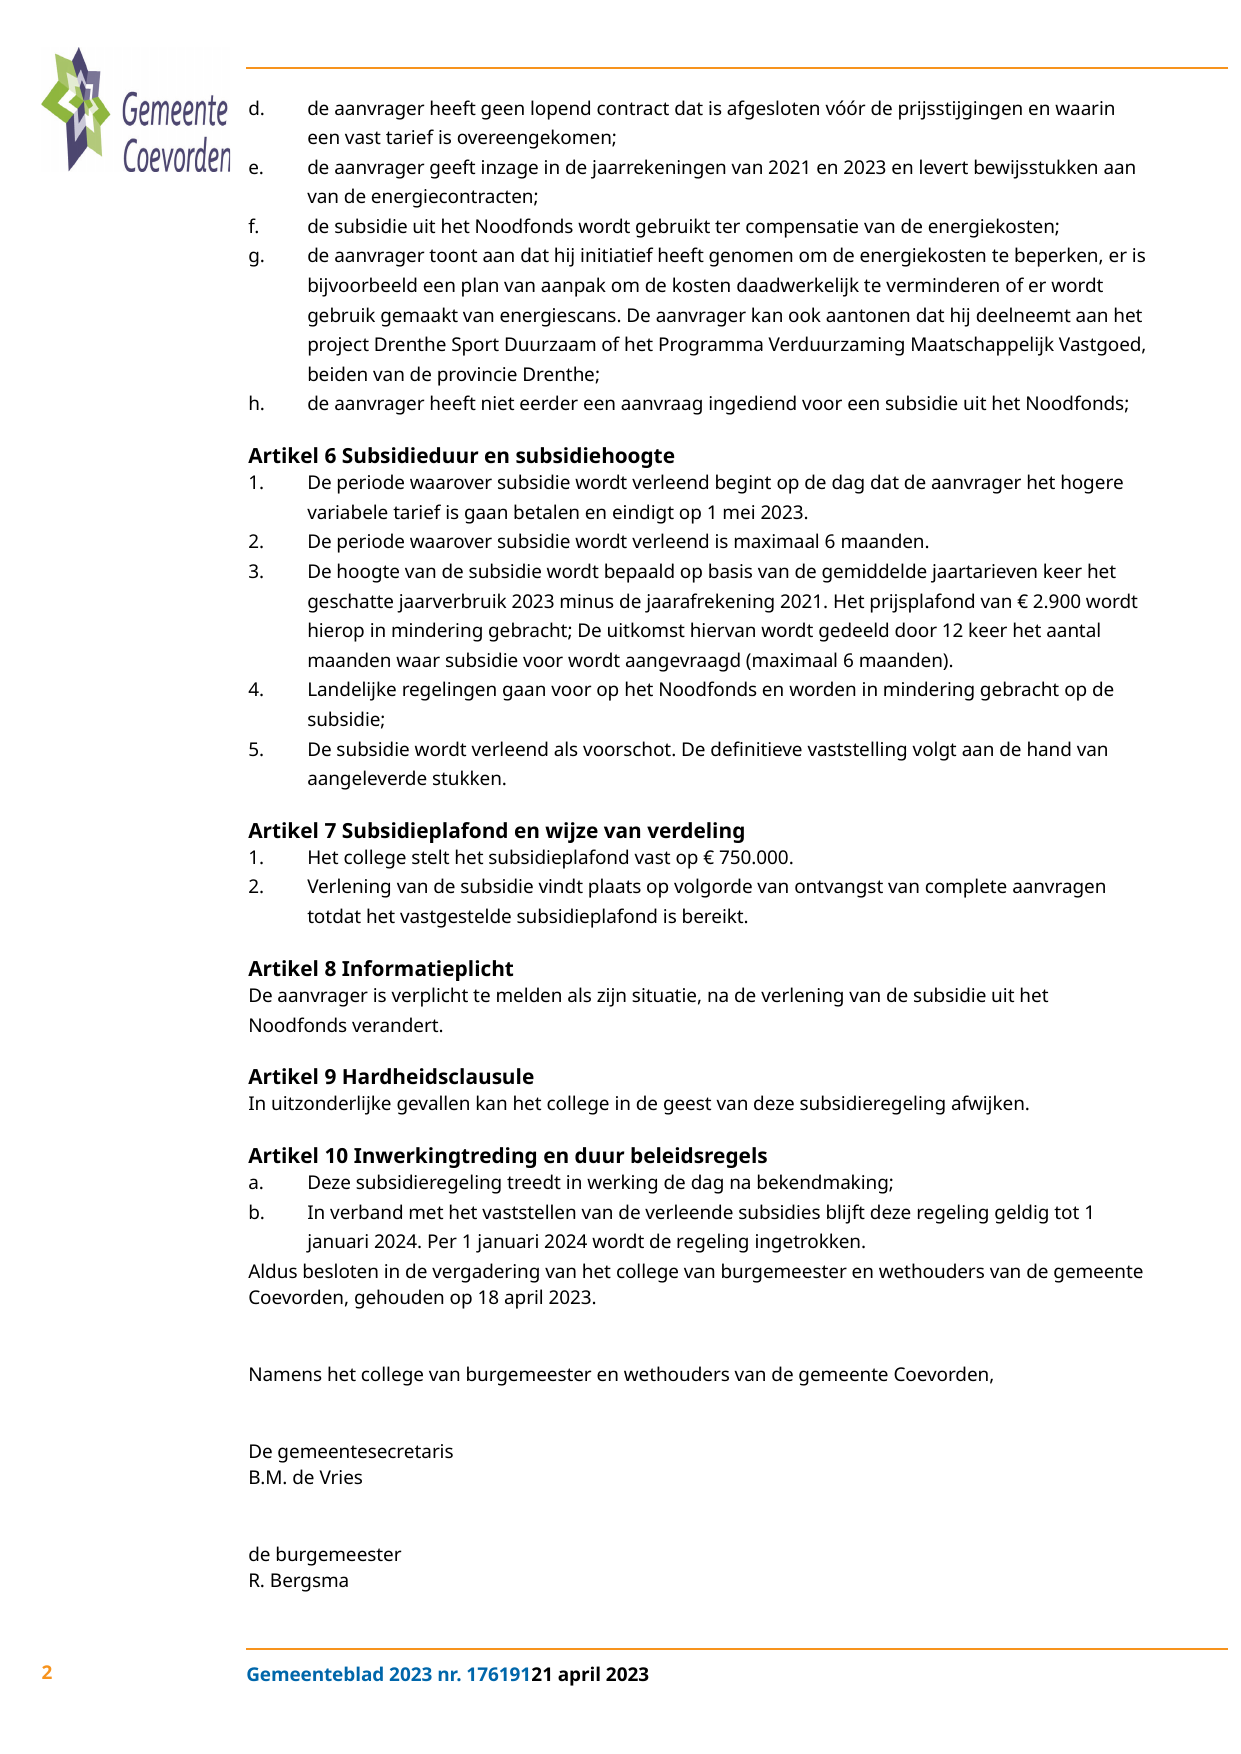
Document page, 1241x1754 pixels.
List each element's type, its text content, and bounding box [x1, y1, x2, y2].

list Het college stelt het subsidieplafond vast op € 750.000. [248, 844, 1152, 870]
list Verlening van de subsidie vindt plaats op volgorde van ontvangst van complete aanvragen totdat het vastgestelde subsidieplafond is bereikt. [248, 874, 1152, 929]
list De periode waarover subsidie wordt verleend is maximaal 6 maanden. [248, 529, 1152, 554]
text Artikel 6 Subsidieduur en subsidiehoogte [248, 441, 1152, 469]
list In verband met het vaststellen van de verleende subsidies blijft deze regeling geldig tot 1 januari 2024. Per 1 januari 2024 wordt de regeling ingetrokken. [248, 1199, 1152, 1254]
list De subsidie wordt verleend als voorschot. De definitieve vaststelling volgt aan de hand van aangeleverde stukken. [248, 736, 1152, 791]
text de burgemeester [248, 1541, 1152, 1567]
text De aanvrager is verplicht te melden als zijn situatie, na de verlening van de subsidie uit het Noodfonds verandert. [248, 982, 1152, 1037]
list De hoogte van de subsidie wordt bepaald op basis van de gemiddelde jaartarieven keer het geschatte jaarverbruik 2023 minus de jaarafrekening 2021. Het prijsplafond van € 2.900 wordt hierop in mindering gebracht; De uitkomst hiervan wordt gedeeld door 12 keer het aantal maanden waar subsidie voor wordt aangevraagd (maximaal 6 maanden). [248, 558, 1152, 673]
text Artikel 8 Informatieplicht [248, 954, 1152, 982]
text Namens het college van burgemeester en wethouders van de gemeente Coevorden, [248, 1361, 1152, 1387]
text Artikel 9 Hardheidsclausule [248, 1062, 1152, 1091]
list Deze subsidieregeling treedt in werking de dag na bekendmaking; [248, 1169, 1152, 1195]
text In uitzonderlijke gevallen kan het college in de geest van deze subsidieregeling afwijken. [248, 1091, 1152, 1116]
text B.M. de Vries [248, 1464, 1152, 1490]
list de aanvrager toont aan dat hij initiatief heeft genomen om de energiekosten te beperken, er is bijvoorbeeld een plan van aanpak om de kosten daadwerkelijk te verminderen of er wordt gebruik gemaakt van energiescans. De aanvrager kan ook aantonen dat hij deelneemt aan het project Drenthe Sport Duurzaam of het Programma Verduurzaming Maatschappelijk Vastgoed, beiden van de provincie Drenthe; [248, 243, 1152, 387]
list Landelijke regelingen gaan voor op het Noodfonds en worden in mindering gebracht op de subsidie; [248, 677, 1152, 732]
list de aanvrager heeft niet eerder een aanvraag ingediend voor een subsidie uit het Noodfonds; [248, 391, 1152, 416]
text De gemeentesecretaris [248, 1438, 1152, 1464]
text Artikel 10 Inwerkingtreding en duur beleidsregels [248, 1141, 1152, 1169]
text Artikel 7 Subsidieplafond en wijze van verdeling [248, 816, 1152, 844]
list De periode waarover subsidie wordt verleend begint op de dag dat de aanvrager het hogere variabele tarief is gaan betalen en eindigt op 1 mei 2023. [248, 469, 1152, 525]
list de aanvrager heeft geen lopend contract dat is afgesloten vóór de prijsstijgingen en waarin een vast tarief is overeengekomen; [248, 95, 1152, 150]
picture [41, 47, 231, 172]
text Aldus besloten in de vergadering van het college van burgemeester en wethouders van de gemeente Coevorden, gehouden op 18 april 2023. [248, 1258, 1152, 1310]
list de aanvrager geeft inzage in de jaarrekeningen van 2021 en 2023 en levert bewijsstukken aan van de energiecontracten; [248, 154, 1152, 209]
list de subsidie uit het Noodfonds wordt gebruikt ter compensatie van de energiekosten; [248, 213, 1152, 239]
text R. Bergsma [248, 1567, 1152, 1593]
